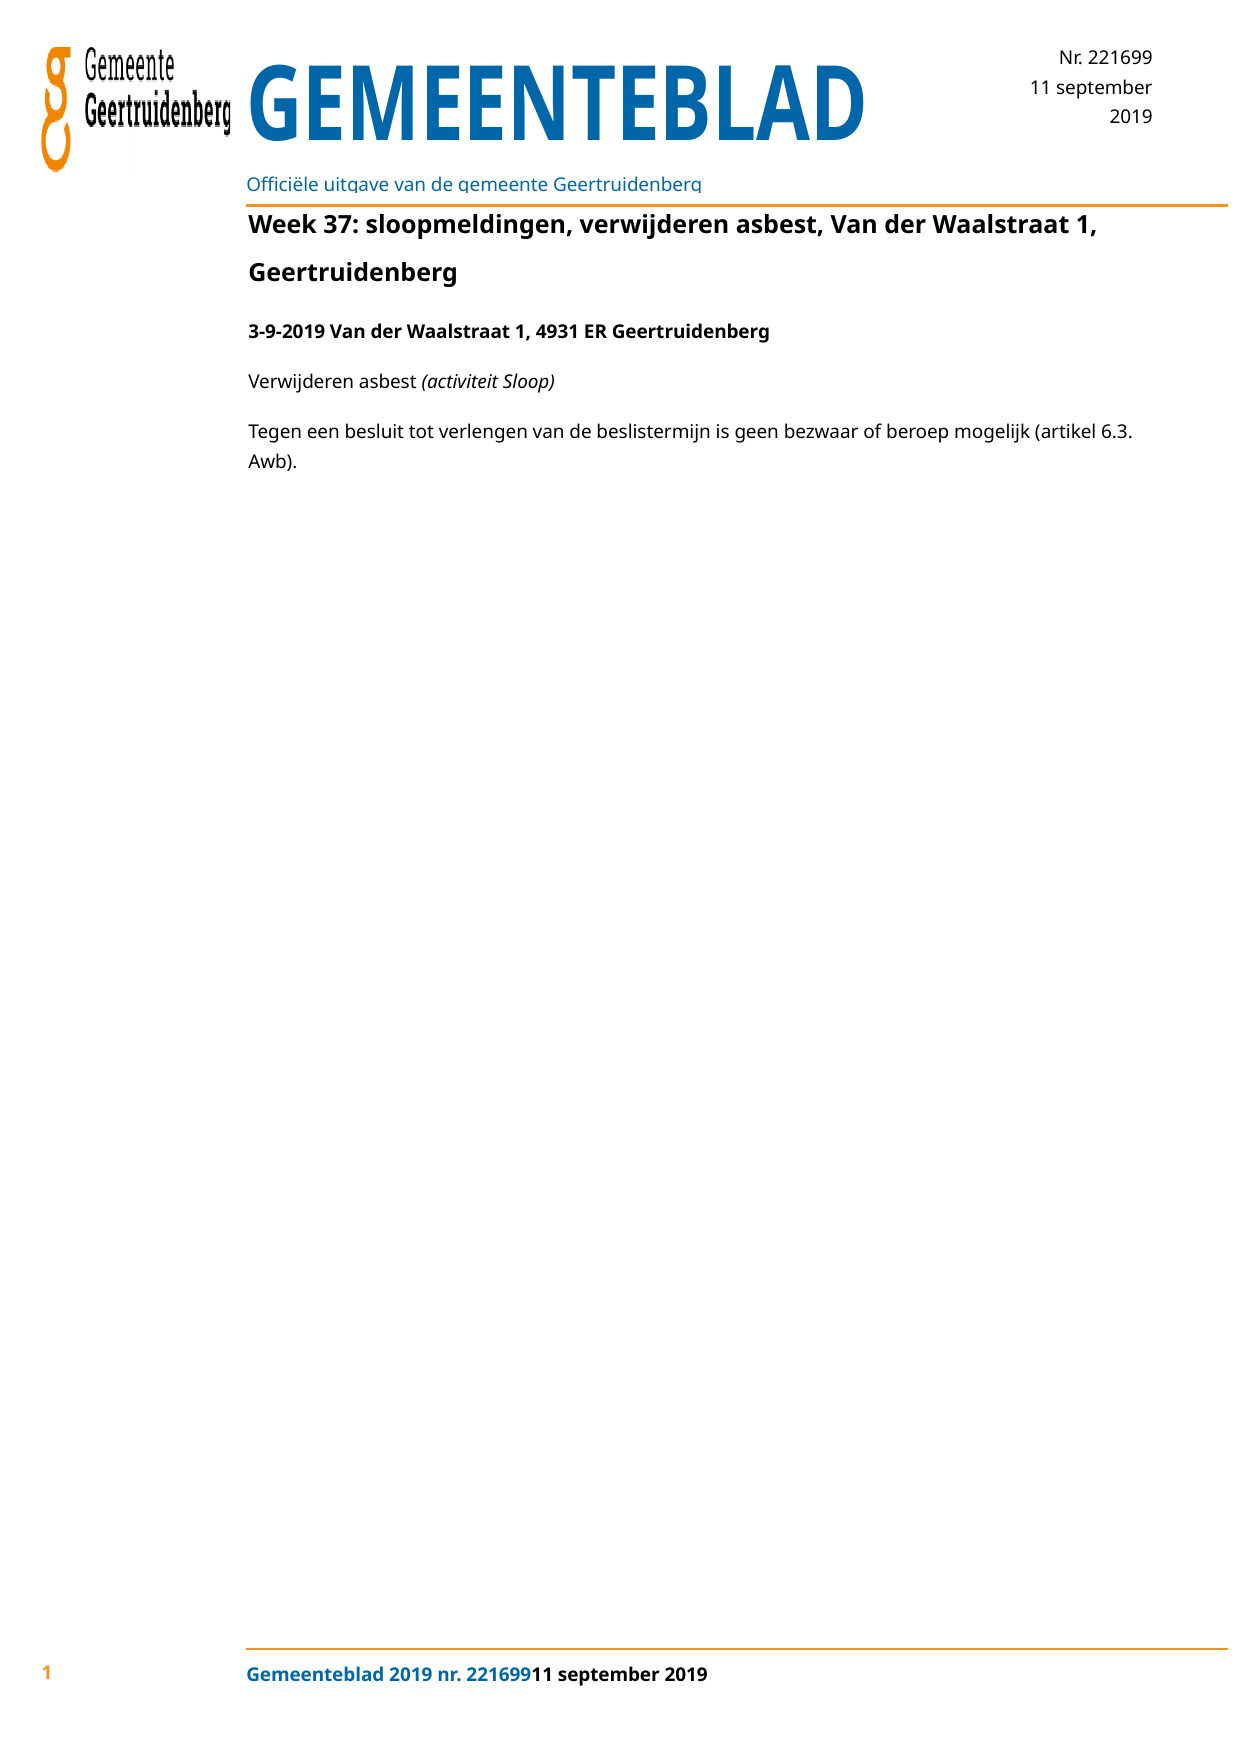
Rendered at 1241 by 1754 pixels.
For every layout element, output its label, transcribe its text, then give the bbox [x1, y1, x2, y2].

text Verwijderen asbest (activiteit Sloop) [248, 368, 1152, 394]
text 3-9-2019 Van der Waalstraat 1, 4931 ER Geertruidenberg [248, 318, 1152, 344]
text Week 37: sloopmeldingen, verwijderen asbest, Van der Waalstraat 1, Geertruidenberg [248, 207, 1152, 288]
text Tegen een besluit tot verlengen van de beslistermijn is geen bezwaar of beroep mogelijk (artikel 6.3. Awb). [248, 419, 1152, 474]
picture [41, 47, 231, 172]
